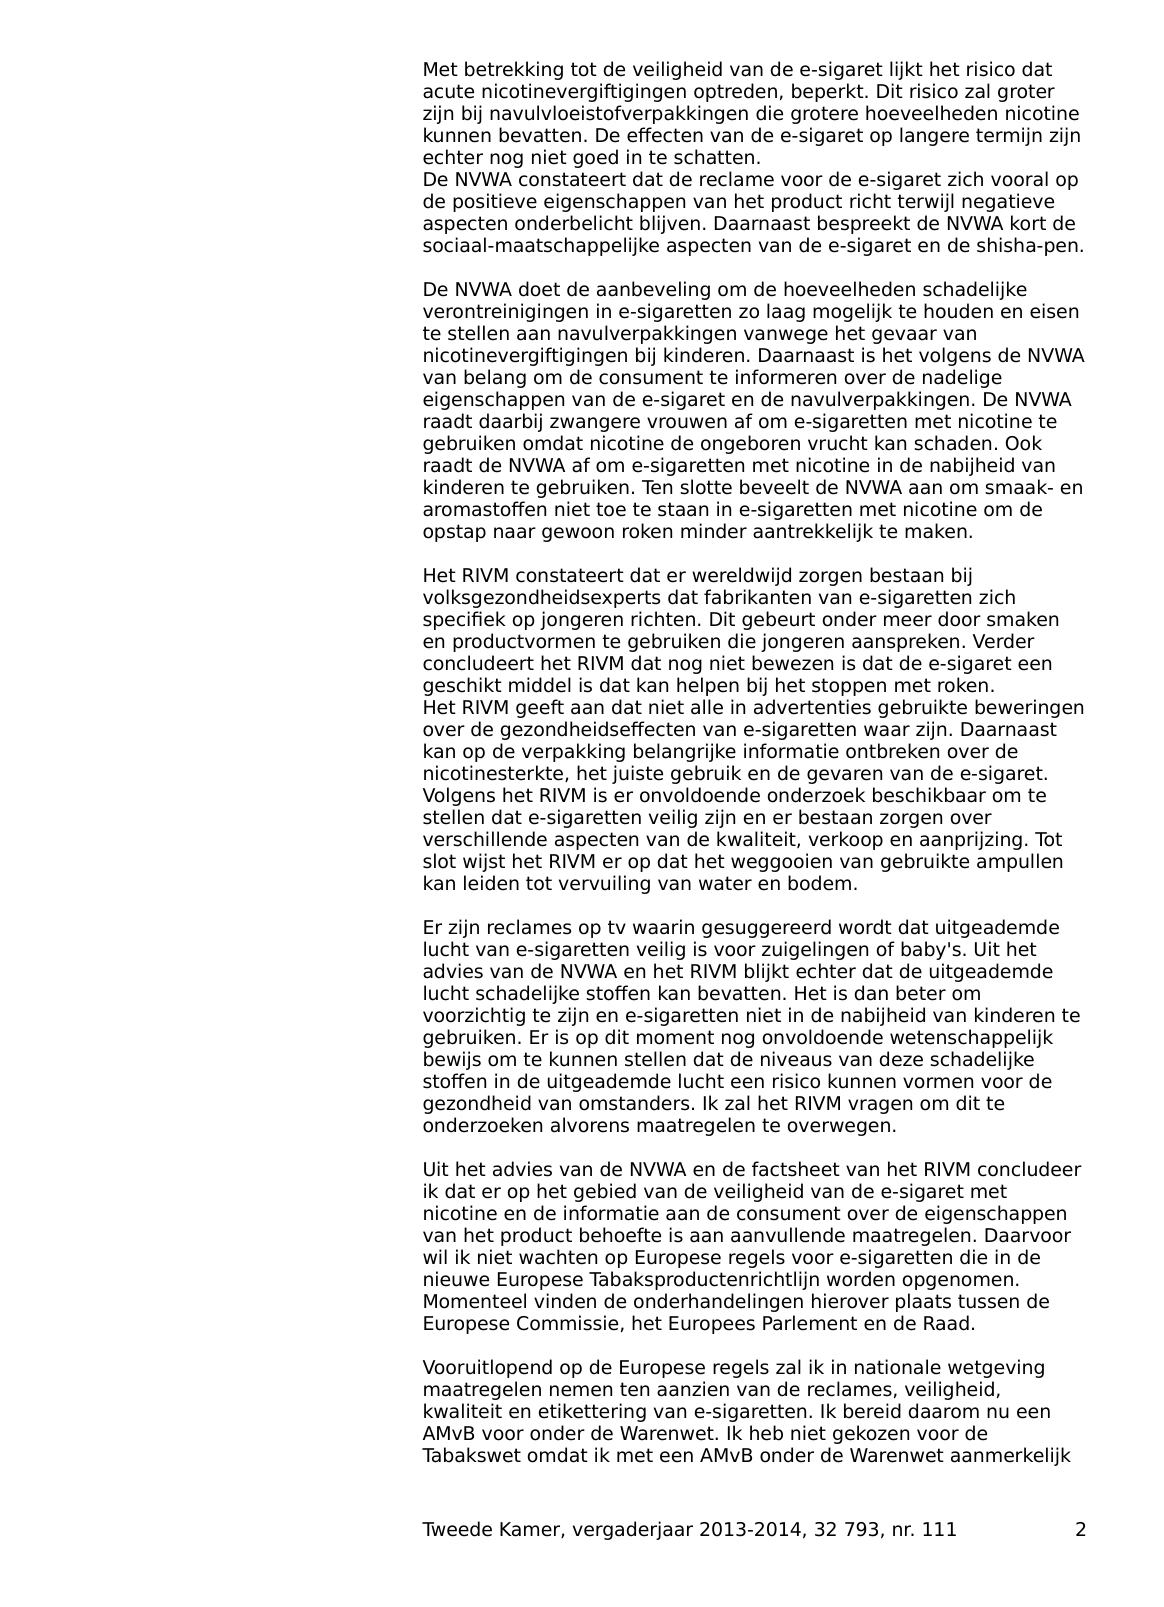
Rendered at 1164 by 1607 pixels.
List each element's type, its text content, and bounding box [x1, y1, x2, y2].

text Met betrekking tot de veiligheid van de e-sigaret lijkt het risico dat acute nicotinevergiftigingen optreden, beperkt. Dit risico zal groter zijn bij navulvloeistofverpakkingen die grotere hoeveelheden nicotine kunnen bevatten. De effecten van de e-sigaret op langere termijn zijn echter nog niet goed in te schatten. [422, 59, 1087, 169]
text Vooruitlopend op de Europese regels zal ik in nationale wetgeving maatregelen nemen ten aanzien van de reclames, veiligheid, kwaliteit en etikettering van e-sigaretten. Ik bereid daarom nu een AMvB voor onder de Warenwet. Ik heb niet gekozen voor de Tabakswet omdat ik met een AMvB onder de Warenwet aanmerkelijk [422, 1357, 1087, 1467]
text Uit het advies van de NVWA en de factsheet van het RIVM concludeer ik dat er op het gebied van de veiligheid van de e-sigaret met nicotine en de informatie aan de consument over de eigenschappen van het product behoefte is aan aanvullende maatregelen. Daarvoor wil ik niet wachten op Europese regels voor e-sigaretten die in de nieuwe Europese Tabaksproductenrichtlijn worden opgenomen. Momenteel vinden de onderhandelingen hierover plaats tussen de Europese Commissie, het Europees Parlement en de Raad. [422, 1159, 1087, 1335]
text De NVWA doet de aanbeveling om de hoeveelheden schadelijke verontreinigingen in e-sigaretten zo laag mogelijk te houden en eisen te stellen aan navulverpakkingen vanwege het gevaar van nicotinevergiftigingen bij kinderen. Daarnaast is het volgens de NVWA van belang om de consument te informeren over de nadelige eigenschappen van de e-sigaret en de navulverpakkingen. De NVWA raadt daarbij zwangere vrouwen af om e-sigaretten met nicotine te gebruiken omdat nicotine de ongeboren vrucht kan schaden. Ook raadt de NVWA af om e-sigaretten met nicotine in de nabijheid van kinderen te gebruiken. Ten slotte beveelt de NVWA aan om smaak- en aromastoffen niet toe te staan in e-sigaretten met nicotine om de opstap naar gewoon roken minder aantrekkelijk te maken. [422, 279, 1087, 543]
text Het RIVM geeft aan dat niet alle in advertenties gebruikte beweringen over de gezondheidseffecten van e-sigaretten waar zijn. Daarnaast kan op de verpakking belangrijke informatie ontbreken over de nicotinesterkte, het juiste gebruik en de gevaren van de e-sigaret. Volgens het RIVM is er onvoldoende onderzoek beschikbaar om te stellen dat e-sigaretten veilig zijn en er bestaan zorgen over verschillende aspecten van de kwaliteit, verkoop en aanprijzing. Tot slot wijst het RIVM er op dat het weggooien van gebruikte ampullen kan leiden tot vervuiling van water en bodem. [422, 697, 1087, 895]
text Het RIVM constateert dat er wereldwijd zorgen bestaan bij volksgezondheidsexperts dat fabrikanten van e-sigaretten zich specifiek op jongeren richten. Dit gebeurt onder meer door smaken en productvormen te gebruiken die jongeren aanspreken. Verder concludeert het RIVM dat nog niet bewezen is dat de e-sigaret een geschikt middel is dat kan helpen bij het stoppen met roken. [422, 565, 1087, 697]
text Er zijn reclames op tv waarin gesuggereerd wordt dat uitgeademde lucht van e-sigaretten veilig is voor zuigelingen of baby's. Uit het advies van de NVWA en het RIVM blijkt echter dat de uitgeademde lucht schadelijke stoffen kan bevatten. Het is dan beter om voorzichtig te zijn en e-sigaretten niet in de nabijheid van kinderen te gebruiken. Er is op dit moment nog onvoldoende wetenschappelijk bewijs om te kunnen stellen dat de niveaus van deze schadelijke stoffen in de uitgeademde lucht een risico kunnen vormen voor de gezondheid van omstanders. Ik zal het RIVM vragen om dit te onderzoeken alvorens maatregelen te overwegen. [422, 917, 1087, 1137]
text De NVWA constateert dat de reclame voor de e-sigaret zich vooral op de positieve eigenschappen van het product richt terwijl negatieve aspecten onderbelicht blijven. Daarnaast bespreekt de NVWA kort de sociaal-maatschappelijke aspecten van de e-sigaret en de shisha-pen. [422, 169, 1087, 257]
